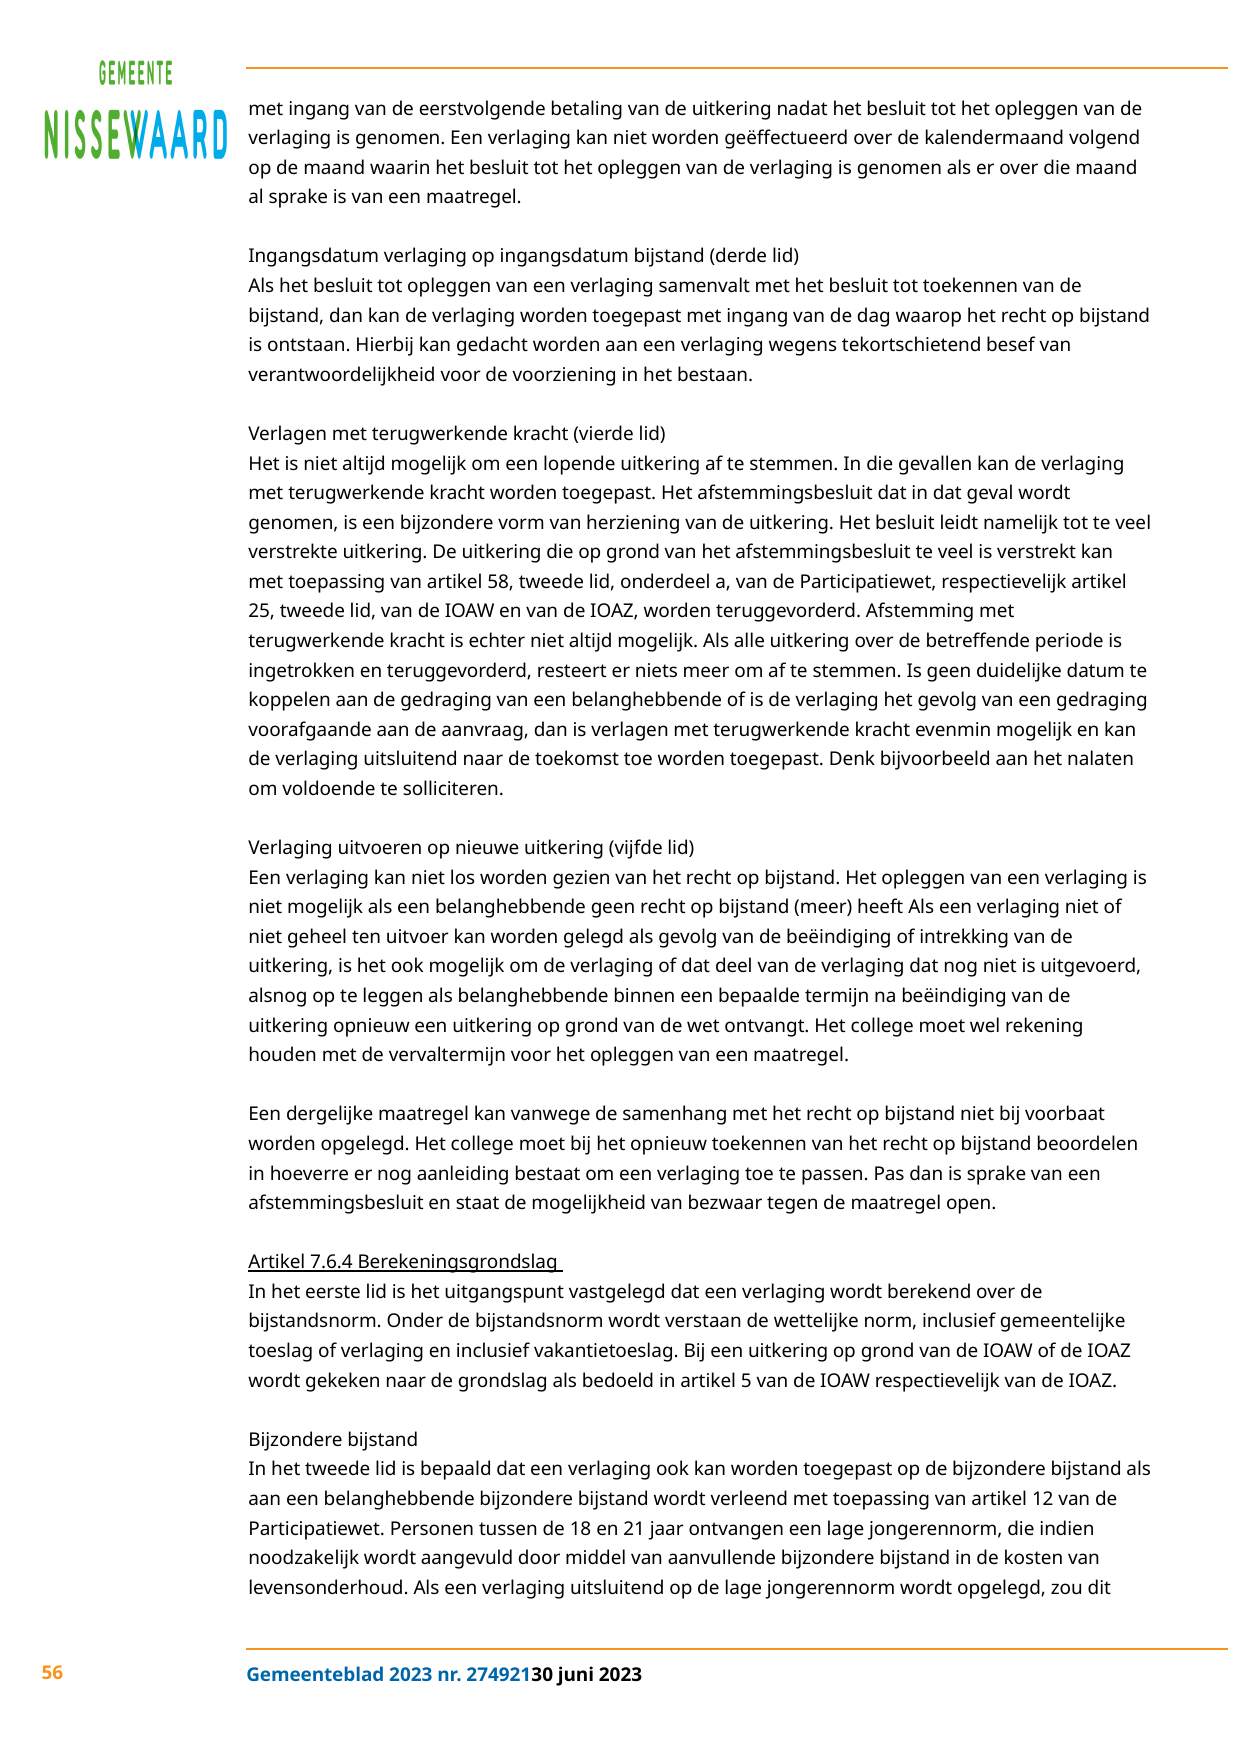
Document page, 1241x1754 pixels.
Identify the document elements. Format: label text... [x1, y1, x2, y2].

text In het tweede lid is bepaald dat een verlaging ook kan worden toegepast op de bijzondere bijstand als aan een belanghebbende bijzondere bijstand wordt verleend met toepassing van artikel 12 van de Participatiewet. Personen tussen de 18 en 21 jaar ontvangen een lage jongerennorm, die indien noodzakelijk wordt aangevuld door middel van aanvullende bijzondere bijstand in de kosten van levensonderhoud. Als een verlaging uitsluitend op de lage jongerennorm wordt opgelegd, zou dit [248, 1456, 1152, 1600]
text Een verlaging kan niet los worden gezien van het recht op bijstand. Het opleggen van een verlaging is niet mogelijk als een belanghebbende geen recht op bijstand (meer) heeft Als een verlaging niet of niet geheel ten uitvoer kan worden gelegd als gevolg van de beëindiging of intrekking van de uitkering, is het ook mogelijk om de verlaging of dat deel van de verlaging dat nog niet is uitgevoerd, alsnog op te leggen als belanghebbende binnen een bepaalde termijn na beëindiging van de uitkering opnieuw een uitkering op grond van de wet ontvangt. Het college moet wel rekening houden met de vervaltermijn voor het opleggen van een maatregel. [248, 864, 1152, 1067]
text Artikel 7.6.4 Berekeningsgrondslag [248, 1248, 1152, 1274]
text Als het besluit tot opleggen van een verlaging samenvalt met het besluit tot toekennen van de bijstand, dan kan de verlaging worden toegepast met ingang van de dag waarop het recht op bijstand is ontstaan. Hierbij kan gedacht worden aan een verlaging wegens tekortschietend besef van verantwoordelijkheid voor de voorziening in het bestaan. [248, 272, 1152, 387]
text In het eerste lid is het uitgangspunt vastgelegd dat een verlaging wordt berekend over de bijstandsnorm. Onder de bijstandsnorm wordt verstaan de wettelijke norm, inclusief gemeentelijke toeslag of verlaging en inclusief vakantietoeslag. Bij een uitkering op grond van de IOAW of de IOAZ wordt gekeken naar de grondslag als bedoeld in artikel 5 van de IOAW respectievelijk van de IOAZ. [248, 1278, 1152, 1393]
text Een dergelijke maatregel kan vanwege de samenhang met het recht op bijstand niet bij voorbaat worden opgelegd. Het college moet bij het opnieuw toekennen van het recht op bijstand beoordelen in hoeverre er nog aanleiding bestaat om een verlaging toe te passen. Pas dan is sprake van een afstemmingsbesluit en staat de mogelijkheid van bezwaar tegen de maatregel open. [248, 1101, 1152, 1215]
text Verlagen met terugwerkende kracht (vierde lid) [248, 420, 1152, 446]
text Ingangsdatum verlaging op ingangsdatum bijstand (derde lid) [248, 243, 1152, 268]
text Het is niet altijd mogelijk om een lopende uitkering af te stemmen. In die gevallen kan de verlaging met terugwerkende kracht worden toegepast. Het afstemmingsbesluit dat in dat geval wordt genomen, is een bijzondere vorm van herziening van de uitkering. Het besluit leidt namelijk tot te veel verstrekte uitkering. De uitkering die op grond van het afstemmingsbesluit te veel is verstrekt kan met toepassing van artikel 58, tweede lid, onderdeel a, van de Participatiewet, respectievelijk artikel 25, tweede lid, van de IOAW en van de IOAZ, worden teruggevorderd. Afstemming met terugwerkende kracht is echter niet altijd mogelijk. Als alle uitkering over de betreffende periode is ingetrokken en teruggevorderd, resteert er niets meer om af te stemmen. Is geen duidelijke datum te koppelen aan de gedraging van een belanghebbende of is de verlaging het gevolg van een gedraging voorafgaande aan de aanvraag, dan is verlagen met terugwerkende kracht evenmin mogelijk en kan de verlaging uitsluitend naar de toekomst toe worden toegepast. Denk bijvoorbeeld aan het nalaten om voldoende te solliciteren. [248, 450, 1152, 801]
text Bijzondere bijstand [248, 1426, 1152, 1452]
text met ingang van de eerstvolgende betaling van de uitkering nadat het besluit tot het opleggen van de verlaging is genomen. Een verlaging kan niet worden geëffectueerd over de kalendermaand volgend op de maand waarin het besluit tot het opleggen van de verlaging is genomen als er over die maand al sprake is van een maatregel. [248, 95, 1152, 209]
text Verlaging uitvoeren op nieuwe uitkering (vijfde lid) [248, 834, 1152, 860]
picture [41, 47, 231, 172]
